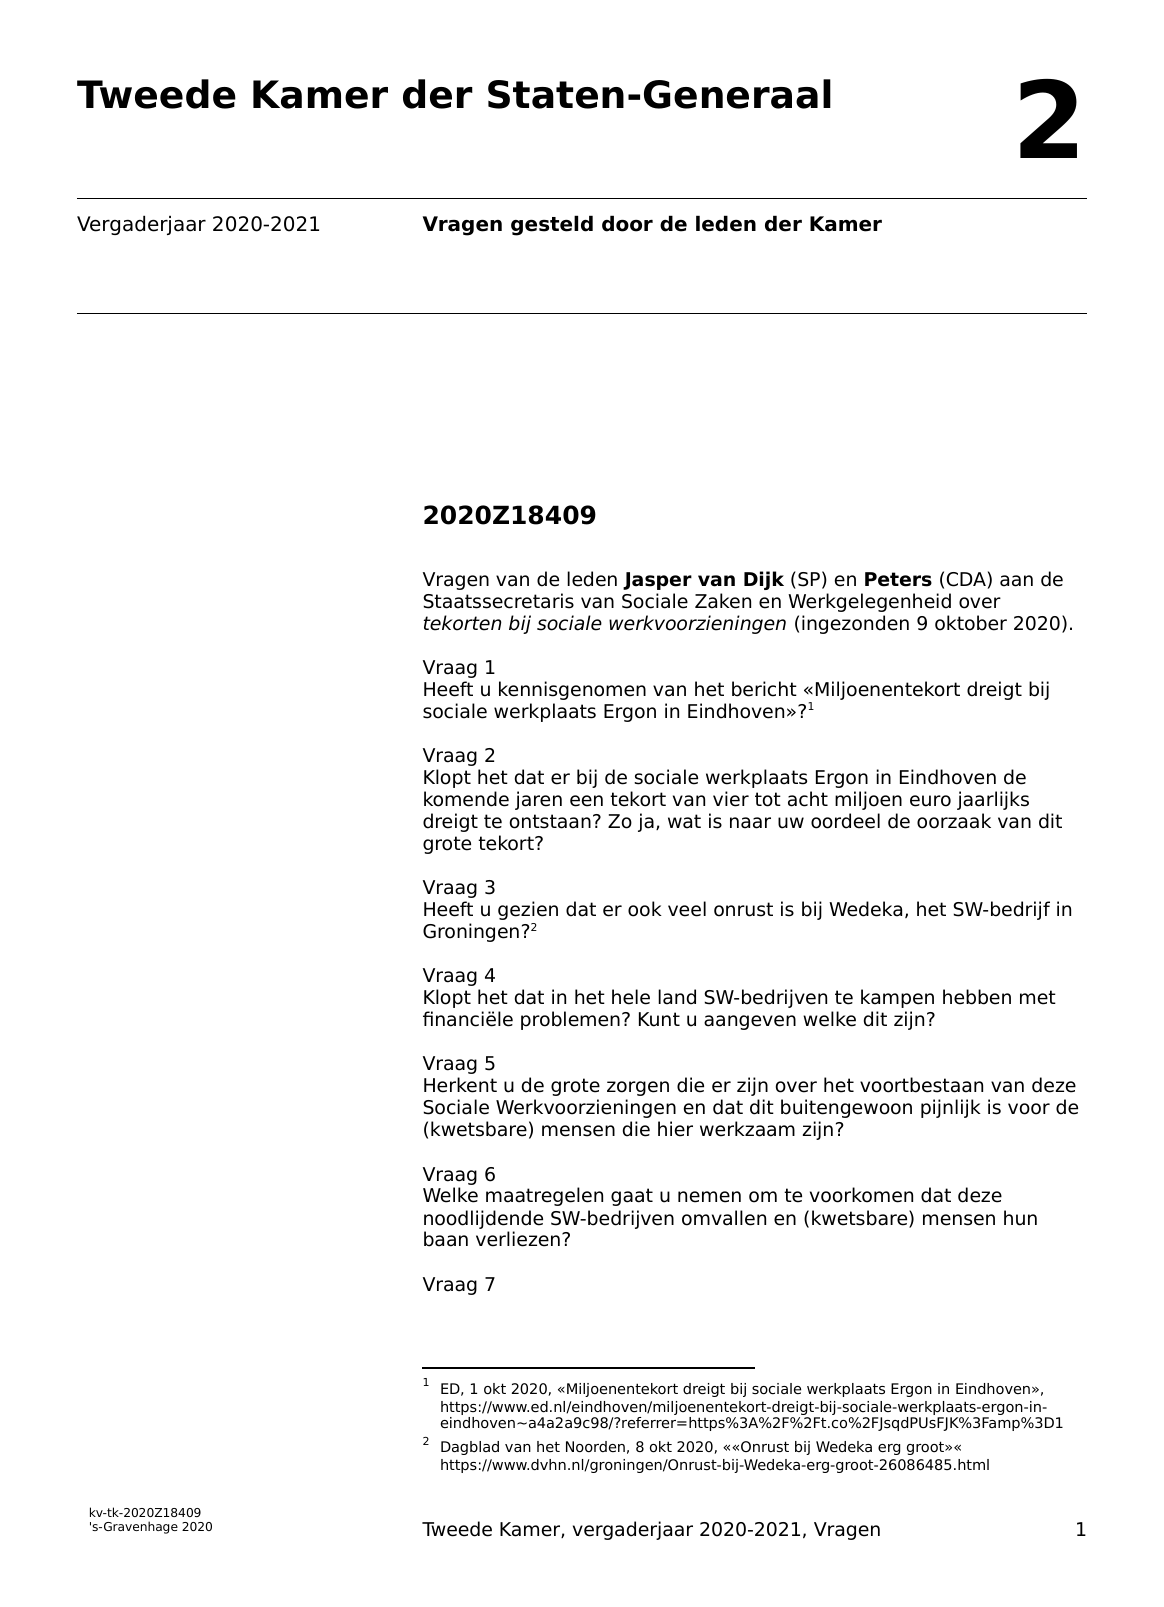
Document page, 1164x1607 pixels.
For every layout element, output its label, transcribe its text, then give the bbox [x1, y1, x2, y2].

text Vraag 4 [422, 965, 1087, 987]
text Vraag 3 [422, 877, 1087, 899]
text Vraag 1 [422, 657, 1087, 679]
table_cell Vergaderjaar 2020-2021 [77, 199, 422, 313]
table_cell Vragen gesteld door de leden der Kamer [422, 199, 1087, 313]
text Vraag 5 [422, 1053, 1087, 1075]
text ED, 1 okt 2020, «Miljoenentekort dreigt bij sociale werkplaats Ergon in Eindhoven», https://www.ed.nl/eindhoven/miljoenentekort-dreigt-bij-sociale-werkplaats-ergon-in-eindhoven~a4a2a9c98/?referrer=https%3A%2F%2Ft.co%2FJsqdPUsFJK%3Famp%3D1 [422, 1377, 1087, 1432]
table_header 2 [886, 59, 1087, 198]
text Heeft u gezien dat er ook veel onrust is bij Wedeka, het SW-bedrijf in Groningen? [422, 899, 1087, 943]
text Welke maatregelen gaat u nemen om te voorkomen dat deze noodlijdende SW-bedrijven omvallen en (kwetsbare) mensen hun baan verliezen? [422, 1185, 1087, 1251]
text Vraag 2 [422, 745, 1087, 767]
text Vragen van de leden Jasper van Dijk (SP) en Peters (CDA) aan de Staatssecretaris van Sociale Zaken en Werkgelegenheid over tekorten bij sociale werkvoorzieningen (ingezonden 9 oktober 2020). [422, 569, 1087, 635]
text Vraag 6 [422, 1163, 1087, 1185]
text Klopt het dat er bij de sociale werkplaats Ergon in Eindhoven de komende jaren een tekort van vier tot acht miljoen euro jaarlijks dreigt te ontstaan? Zo ja, wat is naar uw oordeel de oorzaak van dit grote tekort? [422, 767, 1087, 855]
text Vraag 7 [422, 1273, 1087, 1296]
text Klopt het dat in het hele land SW-bedrijven te kampen hebben met financiële problemen? Kunt u aangeven welke dit zijn? [422, 987, 1087, 1031]
text 2020Z18409 [422, 501, 1087, 531]
text Herkent u de grote zorgen die er zijn over het voortbestaan van deze Sociale Werkvoorzieningen en dat dit buitengewoon pijnlijk is voor de (kwetsbare) mensen die hier werkzaam zijn? [422, 1075, 1087, 1141]
text 's-Gravenhage 2020 [88, 1520, 323, 1534]
text kv-tk-2020Z18409 [88, 1506, 323, 1520]
text Heeft u kennisgenomen van het bericht «Miljoenentekort dreigt bij sociale werkplaats Ergon in Eindhoven»? [422, 679, 1087, 723]
text Dagblad van het Noorden, 8 okt 2020, ««Onrust bij Wedeka erg groot»« https://www.dvhn.nl/groningen/Onrust-bij-Wedeka-erg-groot-26086485.html [422, 1435, 1087, 1474]
table_header Tweede Kamer der Staten-Generaal [77, 59, 886, 198]
